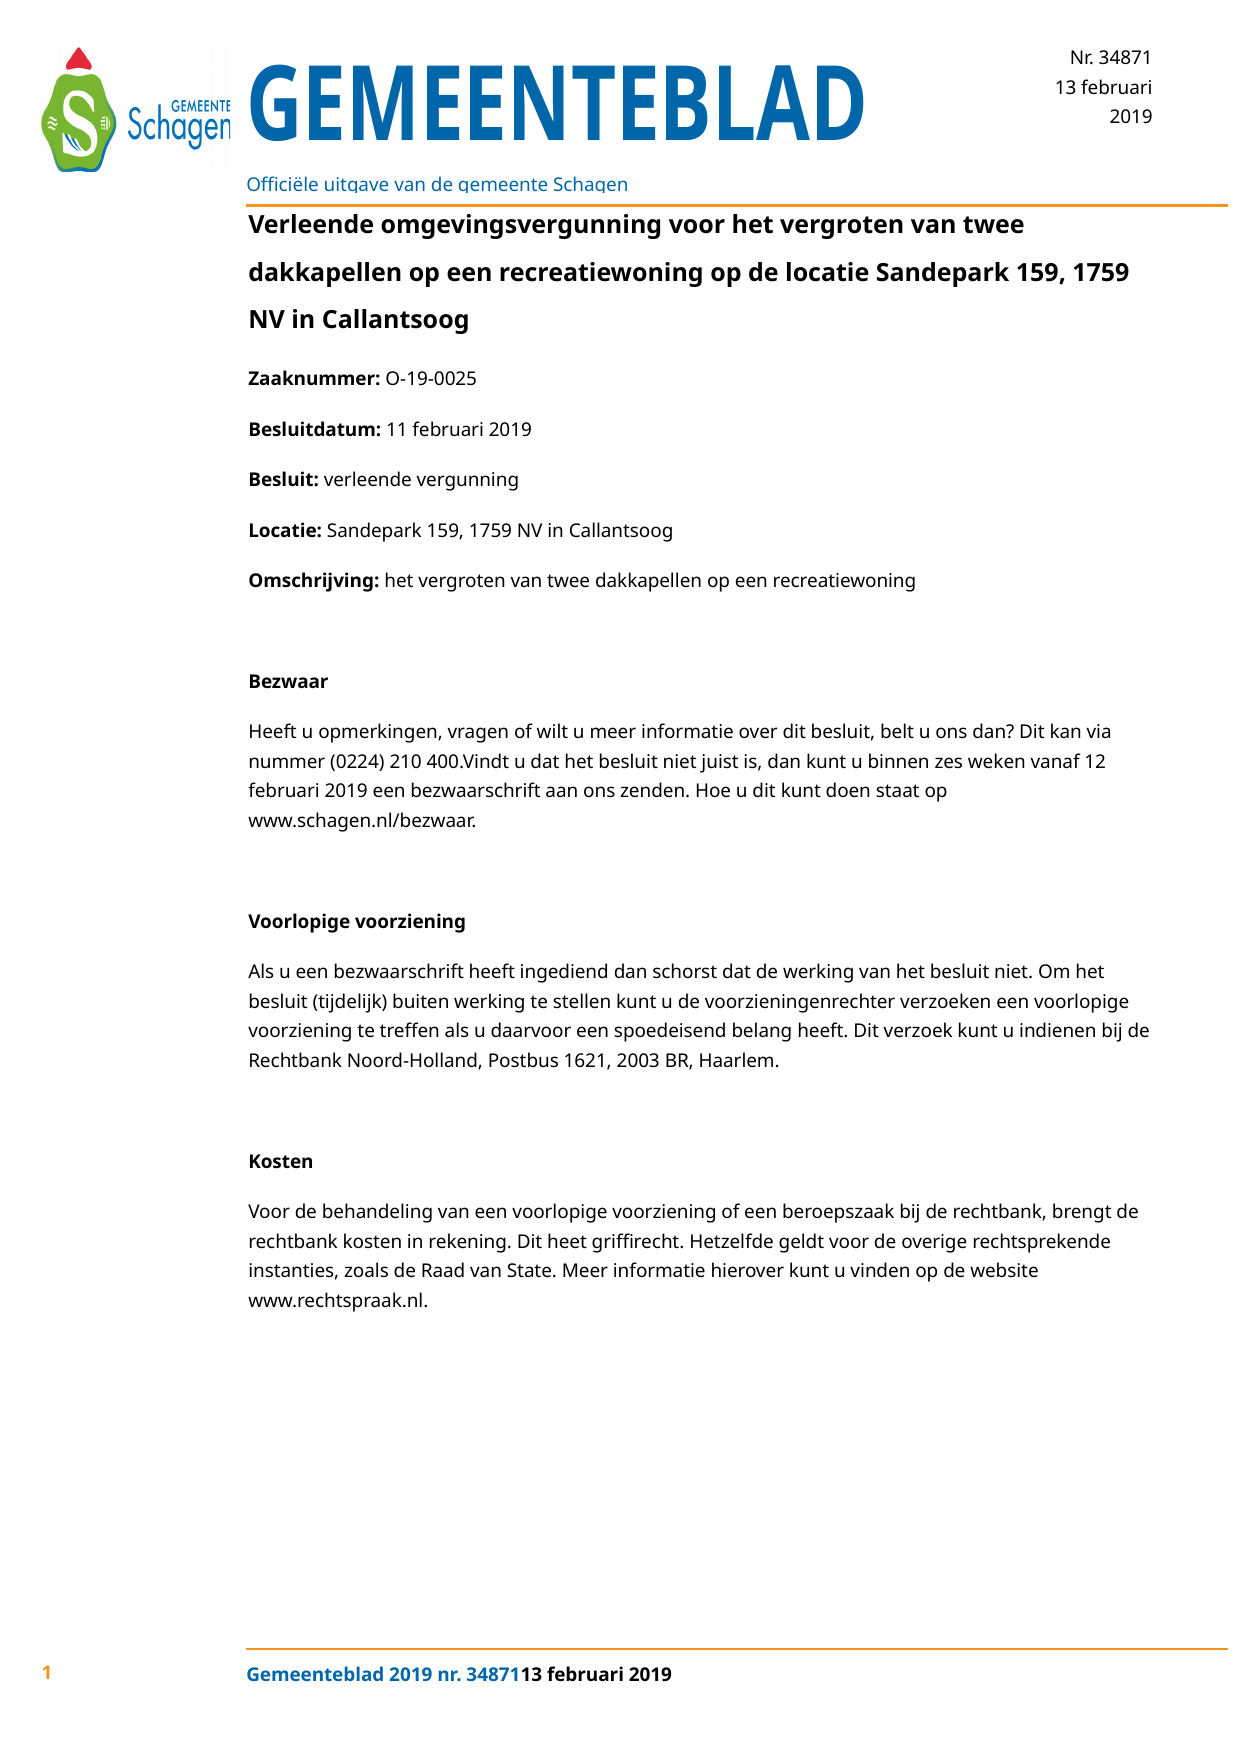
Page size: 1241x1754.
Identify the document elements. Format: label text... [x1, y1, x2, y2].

text Besluitdatum: 11 februari 2019 [248, 416, 1152, 442]
text Besluit: verleende vergunning [248, 466, 1152, 492]
text Als u een bezwaarschrift heeft ingediend dan schorst dat de werking van het besluit niet. Om het besluit (tijdelijk) buiten werking te stellen kunt u de voorzieningenrechter verzoeken een voorlopige voorziening te treffen als u daarvoor een spoedeisend belang heeft. Dit verzoek kunt u indienen bij de Rechtbank Noord-Holland, Postbus 1621, 2003 BR, Haarlem. [248, 958, 1152, 1073]
text Omschrijving: het vergroten van twee dakkapellen op een recreatiewoning [248, 567, 1152, 593]
picture [41, 47, 231, 172]
text Bezwaar [248, 668, 1152, 694]
text Verleende omgevingsvergunning voor het vergroten van twee dakkapellen op een recreatiewoning op de locatie Sandepark 159, 1759 NV in Callantsoog [248, 207, 1152, 336]
text Zaaknummer: O-19-0025 [248, 366, 1152, 391]
text Kosten [248, 1148, 1152, 1174]
text Voorlopige voorziening [248, 908, 1152, 934]
text Heeft u opmerkingen, vragen of wilt u meer informatie over dit besluit, belt u ons dan? Dit kan via nummer (0224) 210 400.Vindt u dat het besluit niet juist is, dan kunt u binnen zes weken vanaf 12 februari 2019 een bezwaarschrift aan ons zenden. Hoe u dit kunt doen staat op www.schagen.nl/bezwaar. [248, 718, 1152, 833]
text Locatie: Sandepark 159, 1759 NV in Callantsoog [248, 517, 1152, 542]
text Voor de behandeling van een voorlopige voorziening of een beroepszaak bij de rechtbank, brengt de rechtbank kosten in rekening. Dit heet griffirecht. Hetzelfde geldt voor de overige rechtsprekende instanties, zoals de Raad van State. Meer informatie hierover kunt u vinden op de website www.rechtspraak.nl. [248, 1198, 1152, 1313]
